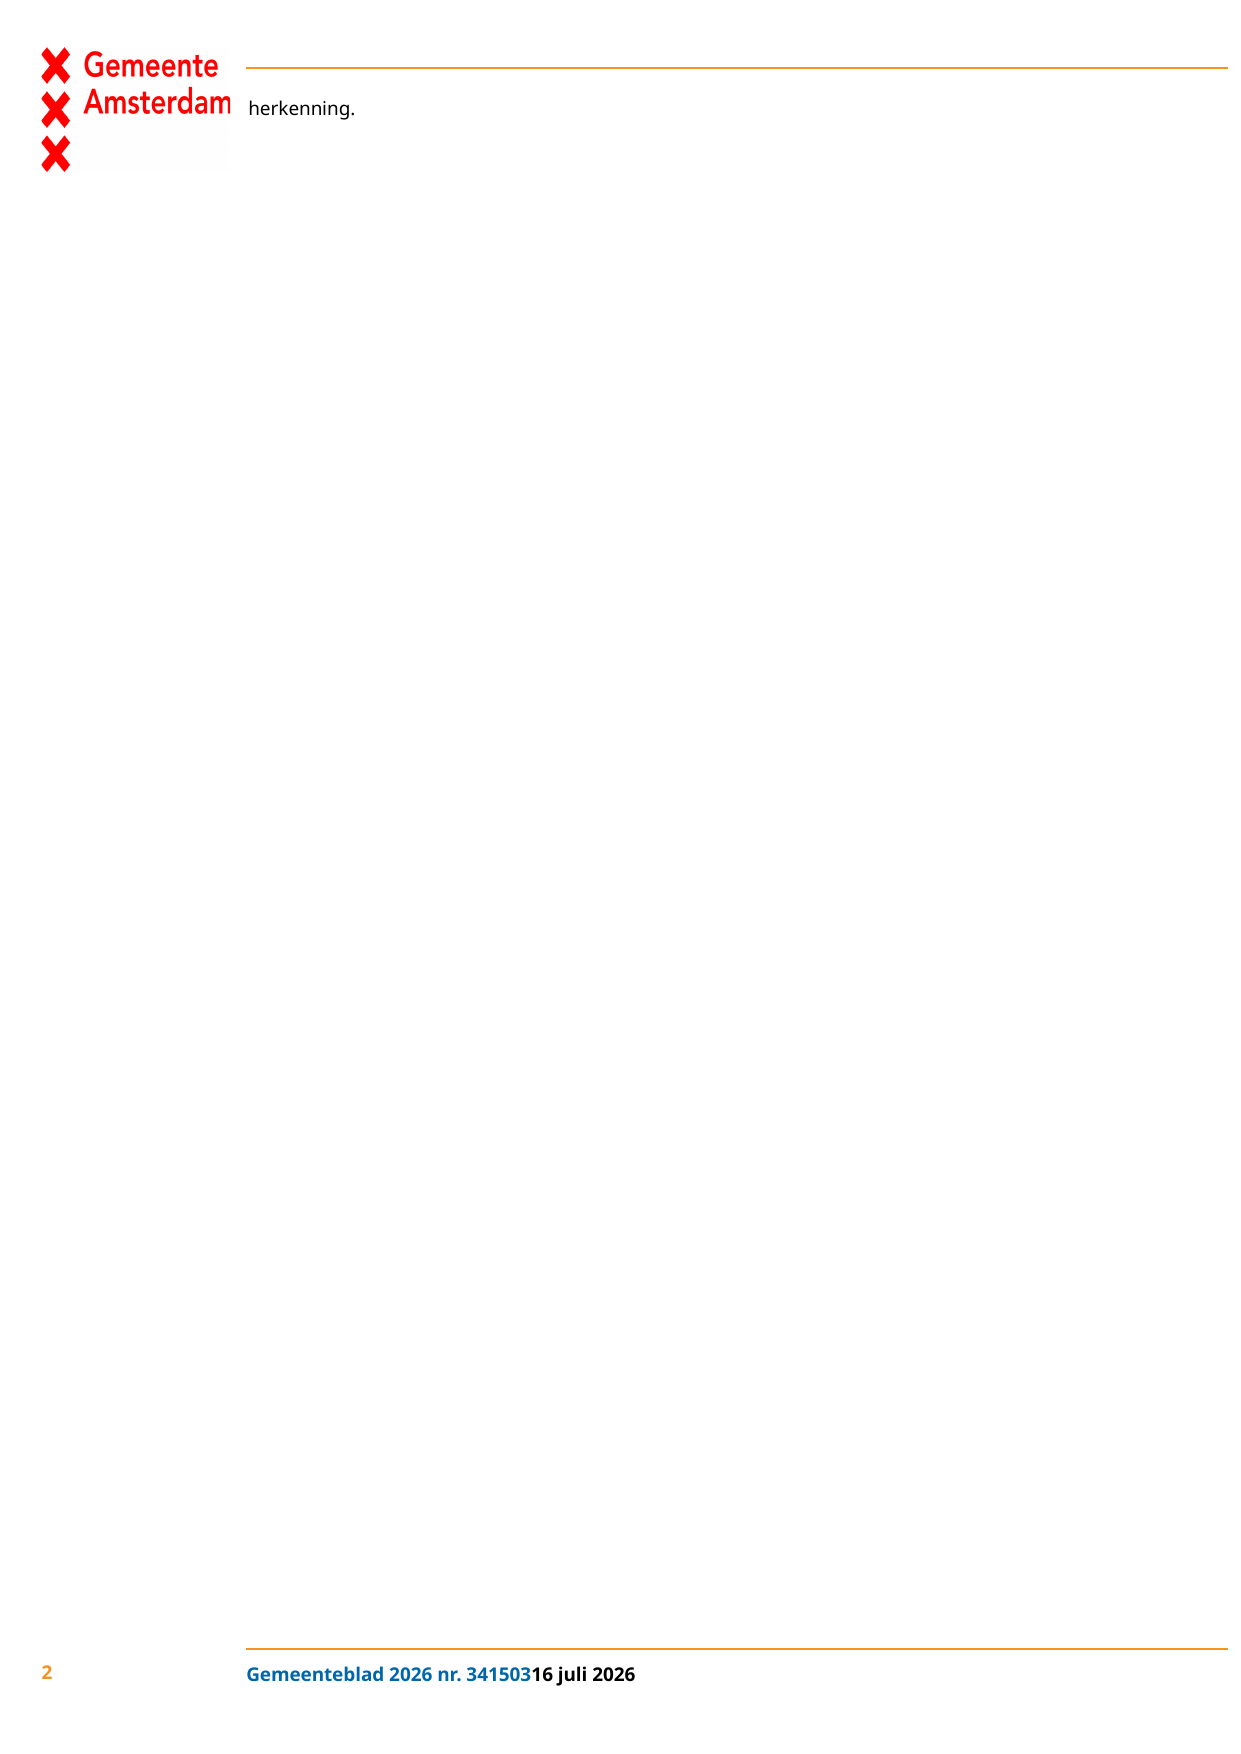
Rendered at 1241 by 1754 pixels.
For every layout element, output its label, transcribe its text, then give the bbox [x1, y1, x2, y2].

picture [41, 47, 231, 172]
text herkenning. [248, 95, 1152, 121]
